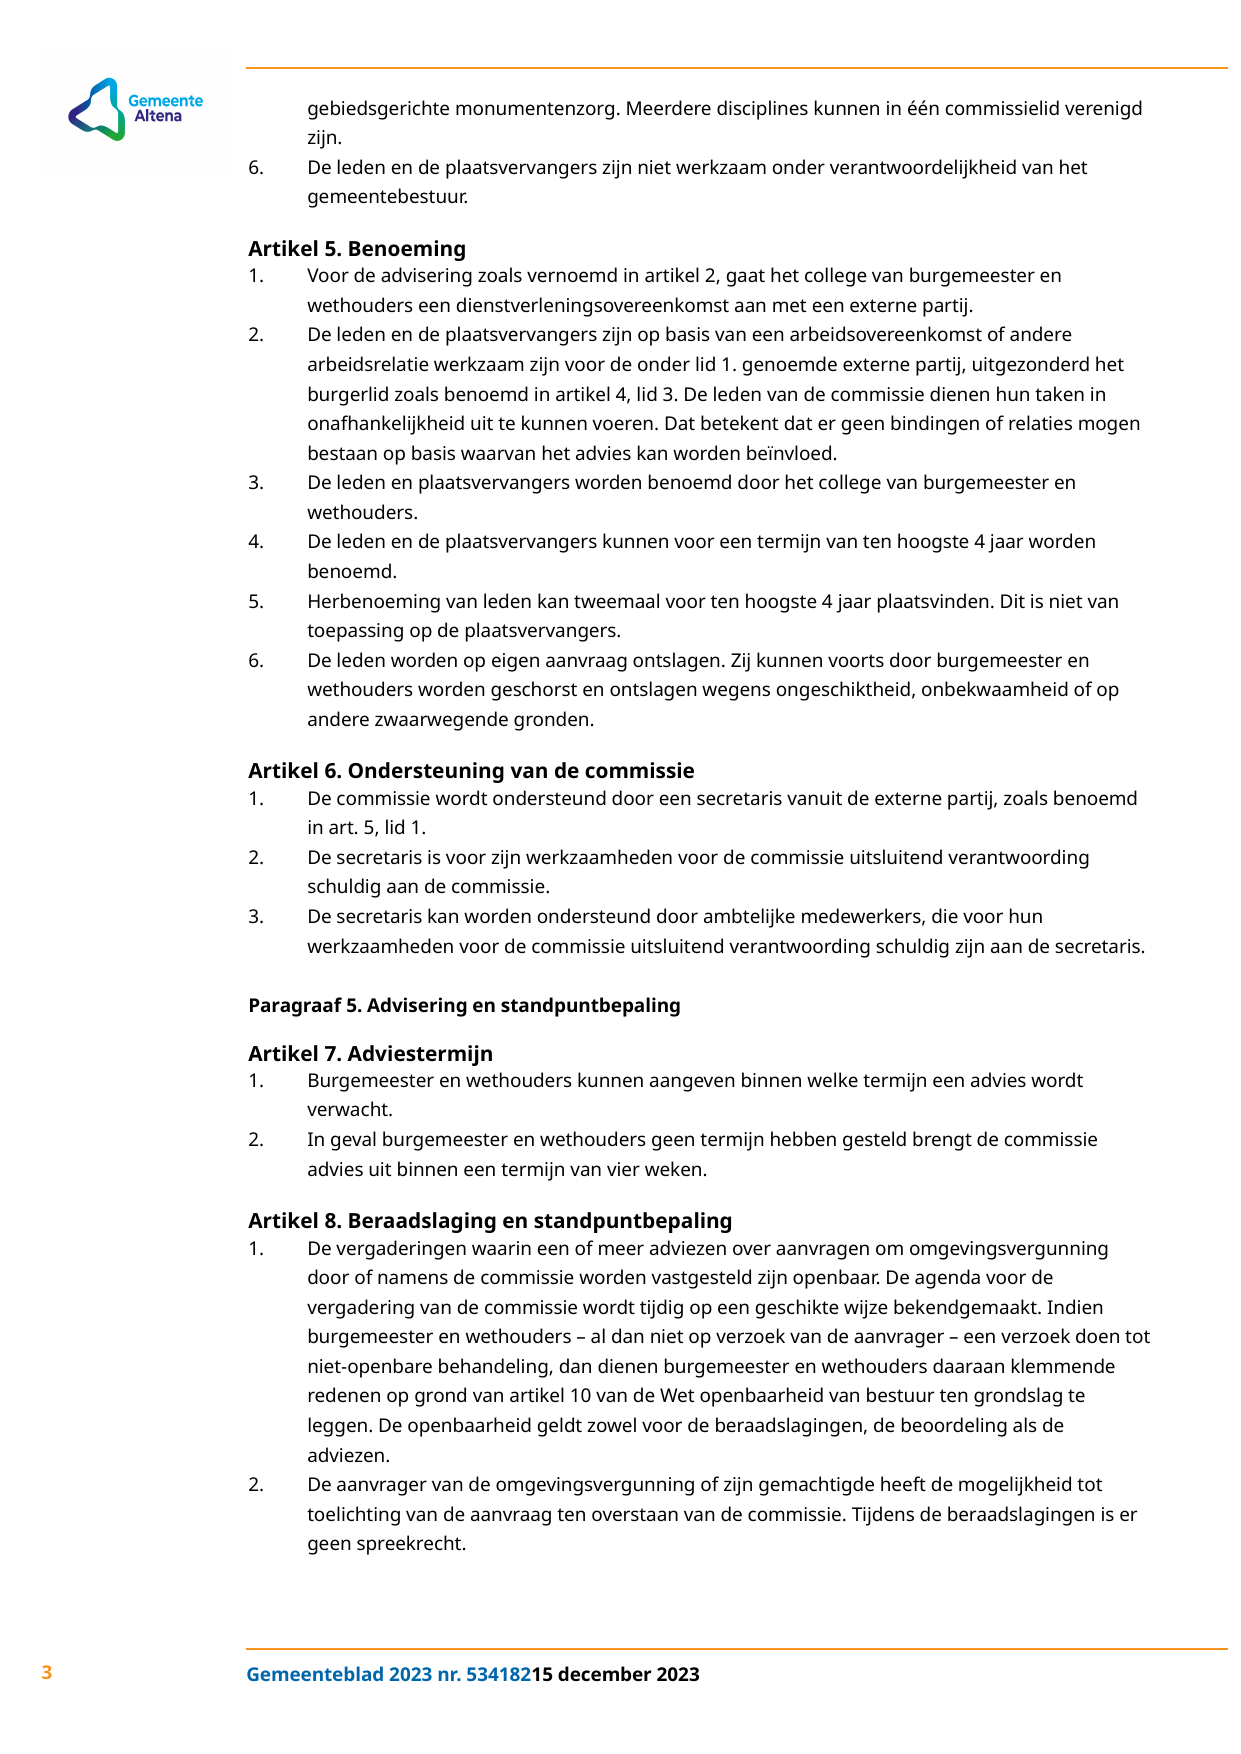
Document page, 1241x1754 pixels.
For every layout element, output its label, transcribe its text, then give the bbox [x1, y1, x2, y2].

list De secretaris is voor zijn werkzaamheden voor de commissie uitsluitend verantwoording schuldig aan de commissie. [248, 844, 1152, 899]
list De leden en plaatsvervangers worden benoemd door het college van burgemeester en wethouders. [248, 469, 1152, 525]
picture [41, 47, 231, 172]
list De leden en de plaatsvervangers zijn op basis van een arbeidsovereenkomst of andere arbeidsrelatie werkzaam zijn voor de onder lid 1. genoemde externe partij, uitgezonderd het burgerlid zoals benoemd in artikel 4, lid 3. De leden van de commissie dienen hun taken in onafhankelijkheid uit te kunnen voeren. Dat betekent dat er geen bindingen of relaties mogen bestaan op basis waarvan het advies kan worden beïnvloed. [248, 322, 1152, 466]
list De vergaderingen waarin een of meer adviezen over aanvragen om omgevingsvergunning door of namens de commissie worden vastgesteld zijn openbaar. De agenda voor de vergadering van de commissie wordt tijdig op een geschikte wijze bekendgemaakt. Indien burgemeester en wethouders – al dan niet op verzoek van de aanvrager – een verzoek doen tot niet-openbare behandeling, dan dienen burgemeester en wethouders daaraan klemmende redenen op grond van artikel 10 van de Wet openbaarheid van bestuur ten grondslag te leggen. De openbaarheid geldt zowel voor de beraadslagingen, de beoordeling als de adviezen. [248, 1235, 1152, 1467]
text Artikel 7. Adviestermijn [248, 1039, 1152, 1067]
text Artikel 6. Ondersteuning van de commissie [248, 757, 1152, 785]
list Voor de advisering zoals vernoemd in artikel 2, gaat het college van burgemeester en wethouders een dienstverleningsovereenkomst aan met een externe partij. [248, 262, 1152, 318]
text Paragraaf 5. Advisering en standpuntbepaling [248, 992, 1152, 1018]
list De leden en de plaatsvervangers zijn niet werkzaam onder verantwoordelijkheid van het gemeentebestuur. [248, 154, 1152, 209]
list Burgemeester en wethouders kunnen aangeven binnen welke termijn een advies wordt verwacht. [248, 1067, 1152, 1122]
list De leden worden op eigen aanvraag ontslagen. Zij kunnen voorts door burgemeester en wethouders worden geschorst en ontslagen wegens ongeschiktheid, onbekwaamheid of op andere zwaarwegende gronden. [248, 647, 1152, 732]
list De secretaris kan worden ondersteund door ambtelijke medewerkers, die voor hun werkzaamheden voor de commissie uitsluitend verantwoording schuldig zijn aan de secretaris. [248, 903, 1152, 959]
text Artikel 8. Beraadslaging en standpuntbepaling [248, 1206, 1152, 1235]
list De leden en de plaatsvervangers kunnen voor een termijn van ten hoogste 4 jaar worden benoemd. [248, 529, 1152, 584]
list gebiedsgerichte monumentenzorg. Meerdere disciplines kunnen in één commissielid verenigd zijn. [248, 95, 1152, 150]
list In geval burgemeester en wethouders geen termijn hebben gesteld brengt de commissie advies uit binnen een termijn van vier weken. [248, 1126, 1152, 1182]
list De commissie wordt ondersteund door een secretaris vanuit de externe partij, zoals benoemd in art. 5, lid 1. [248, 785, 1152, 840]
text Artikel 5. Benoeming [248, 234, 1152, 262]
list Herbenoeming van leden kan tweemaal voor ten hoogste 4 jaar plaatsvinden. Dit is niet van toepassing op de plaatsvervangers. [248, 588, 1152, 643]
list De aanvrager van de omgevingsvergunning of zijn gemachtigde heeft de mogelijkheid tot toelichting van de aanvraag ten overstaan van de commissie. Tijdens de beraadslagingen is er geen spreekrecht. [248, 1471, 1152, 1556]
